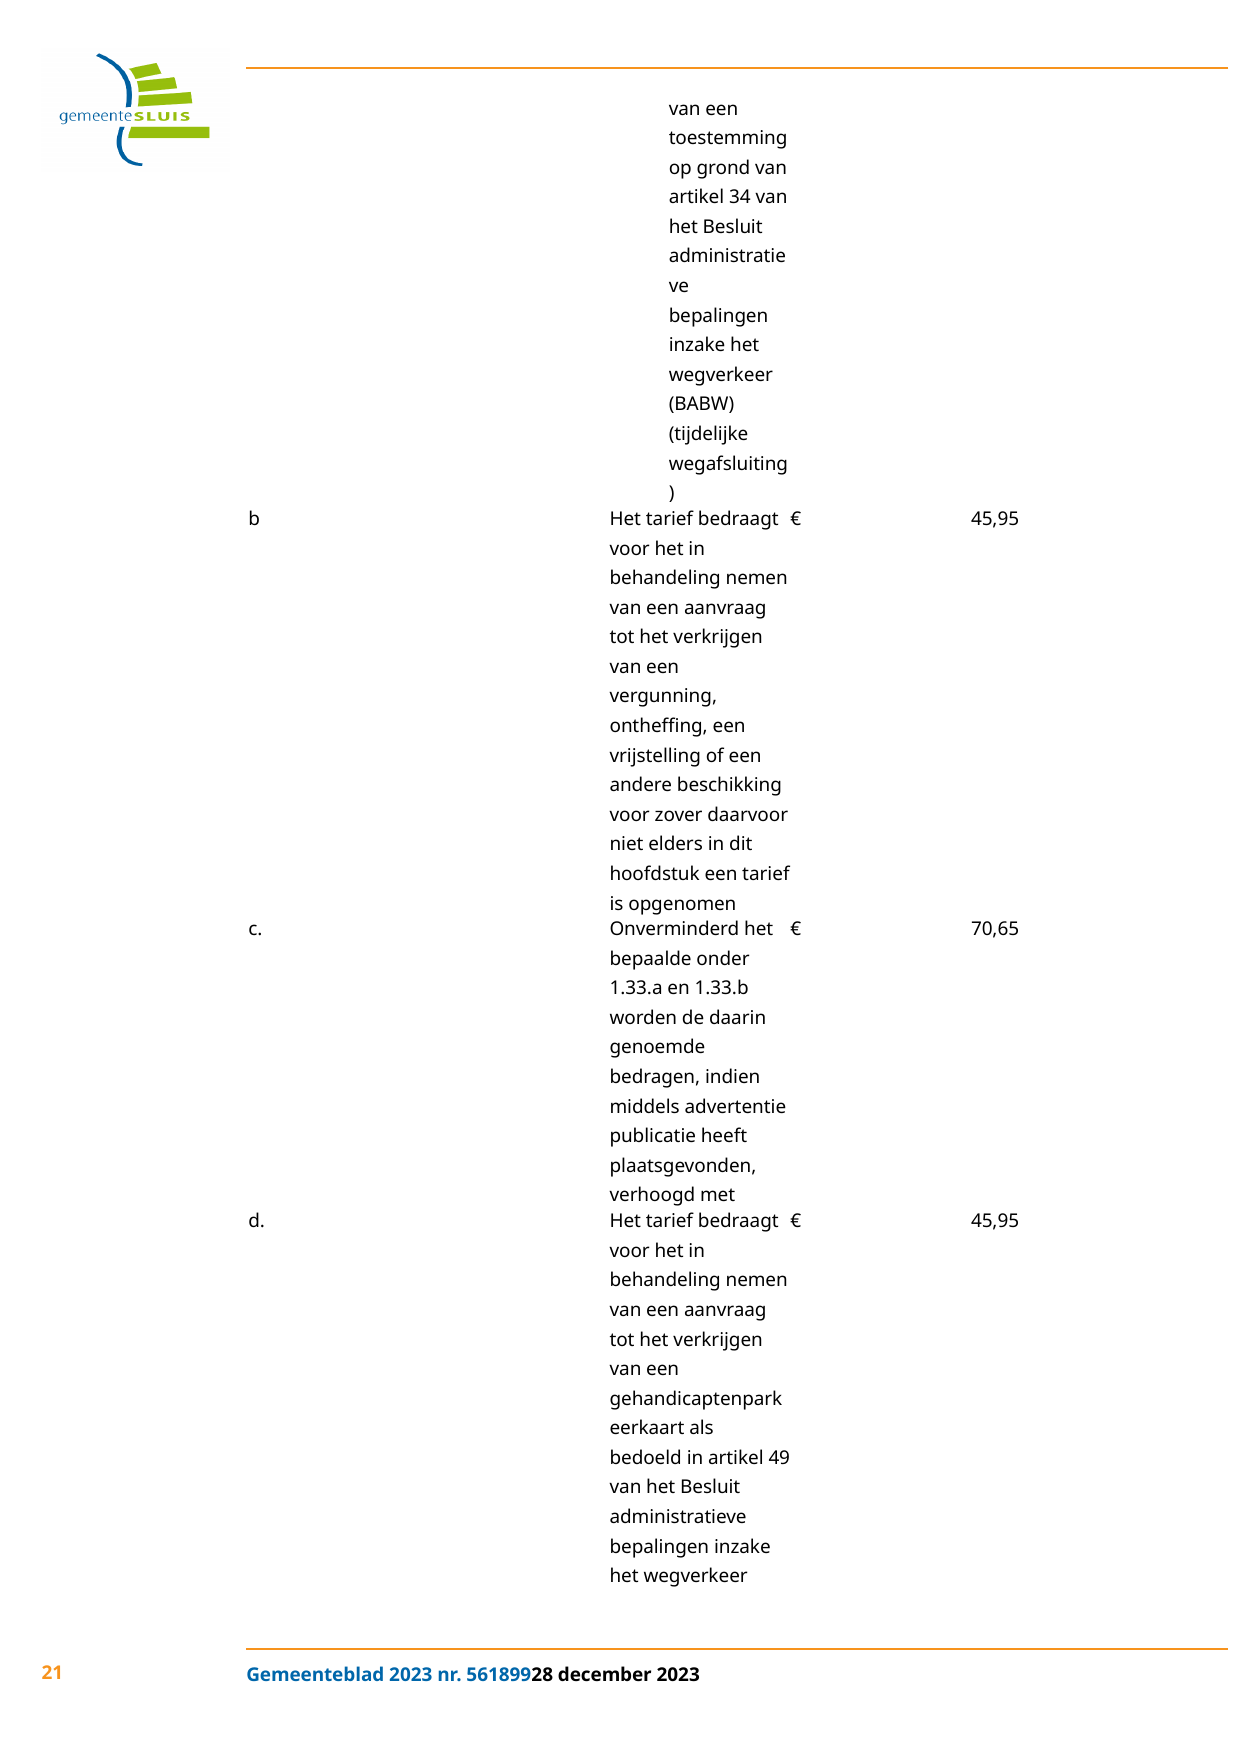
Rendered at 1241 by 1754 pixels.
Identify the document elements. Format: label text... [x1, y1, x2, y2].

table_cell [971, 95, 1152, 505]
table_cell b [248, 505, 609, 915]
table_cell 45,95 [971, 505, 1152, 915]
table_cell Onverminderd het bepaalde onder 1.33.a en 1.33.b worden de daarin genoemde bedragen, indien middels advertentie publicatie heeft plaatsgevonden, verhoogd met [609, 915, 790, 1207]
table_cell [248, 95, 609, 505]
table_cell € [790, 915, 971, 1207]
table_cell van een toestemming op grond van artikel 34 van het Besluit administratieve bepalingen inzake het wegverkeer (BABW) (tijdelijke wegafsluiting) [609, 95, 790, 505]
picture [41, 47, 231, 172]
table_cell € [790, 505, 971, 915]
table_cell 70,65 [971, 915, 1152, 1207]
table_cell Het tarief bedraagt voor het in behandeling nemen van een aanvraag tot het verkrijgen van een vergunning, ontheffing, een vrijstelling of een andere beschikking voor zover daarvoor niet elders in dit hoofdstuk een tarief is opgenomen [609, 505, 790, 915]
table_cell € [790, 1208, 971, 1588]
table_cell Het tarief bedraagt voor het in behandeling nemen van een aanvraag tot het verkrijgen van een gehandicaptenparkeerkaart als bedoeld in artikel 49 van het Besluit administratieve bepalingen inzake het wegverkeer [609, 1208, 790, 1588]
table_cell d. [248, 1208, 609, 1588]
table_cell 45,95 [971, 1208, 1152, 1588]
table_cell c. [248, 915, 609, 1207]
table_cell [790, 95, 971, 505]
